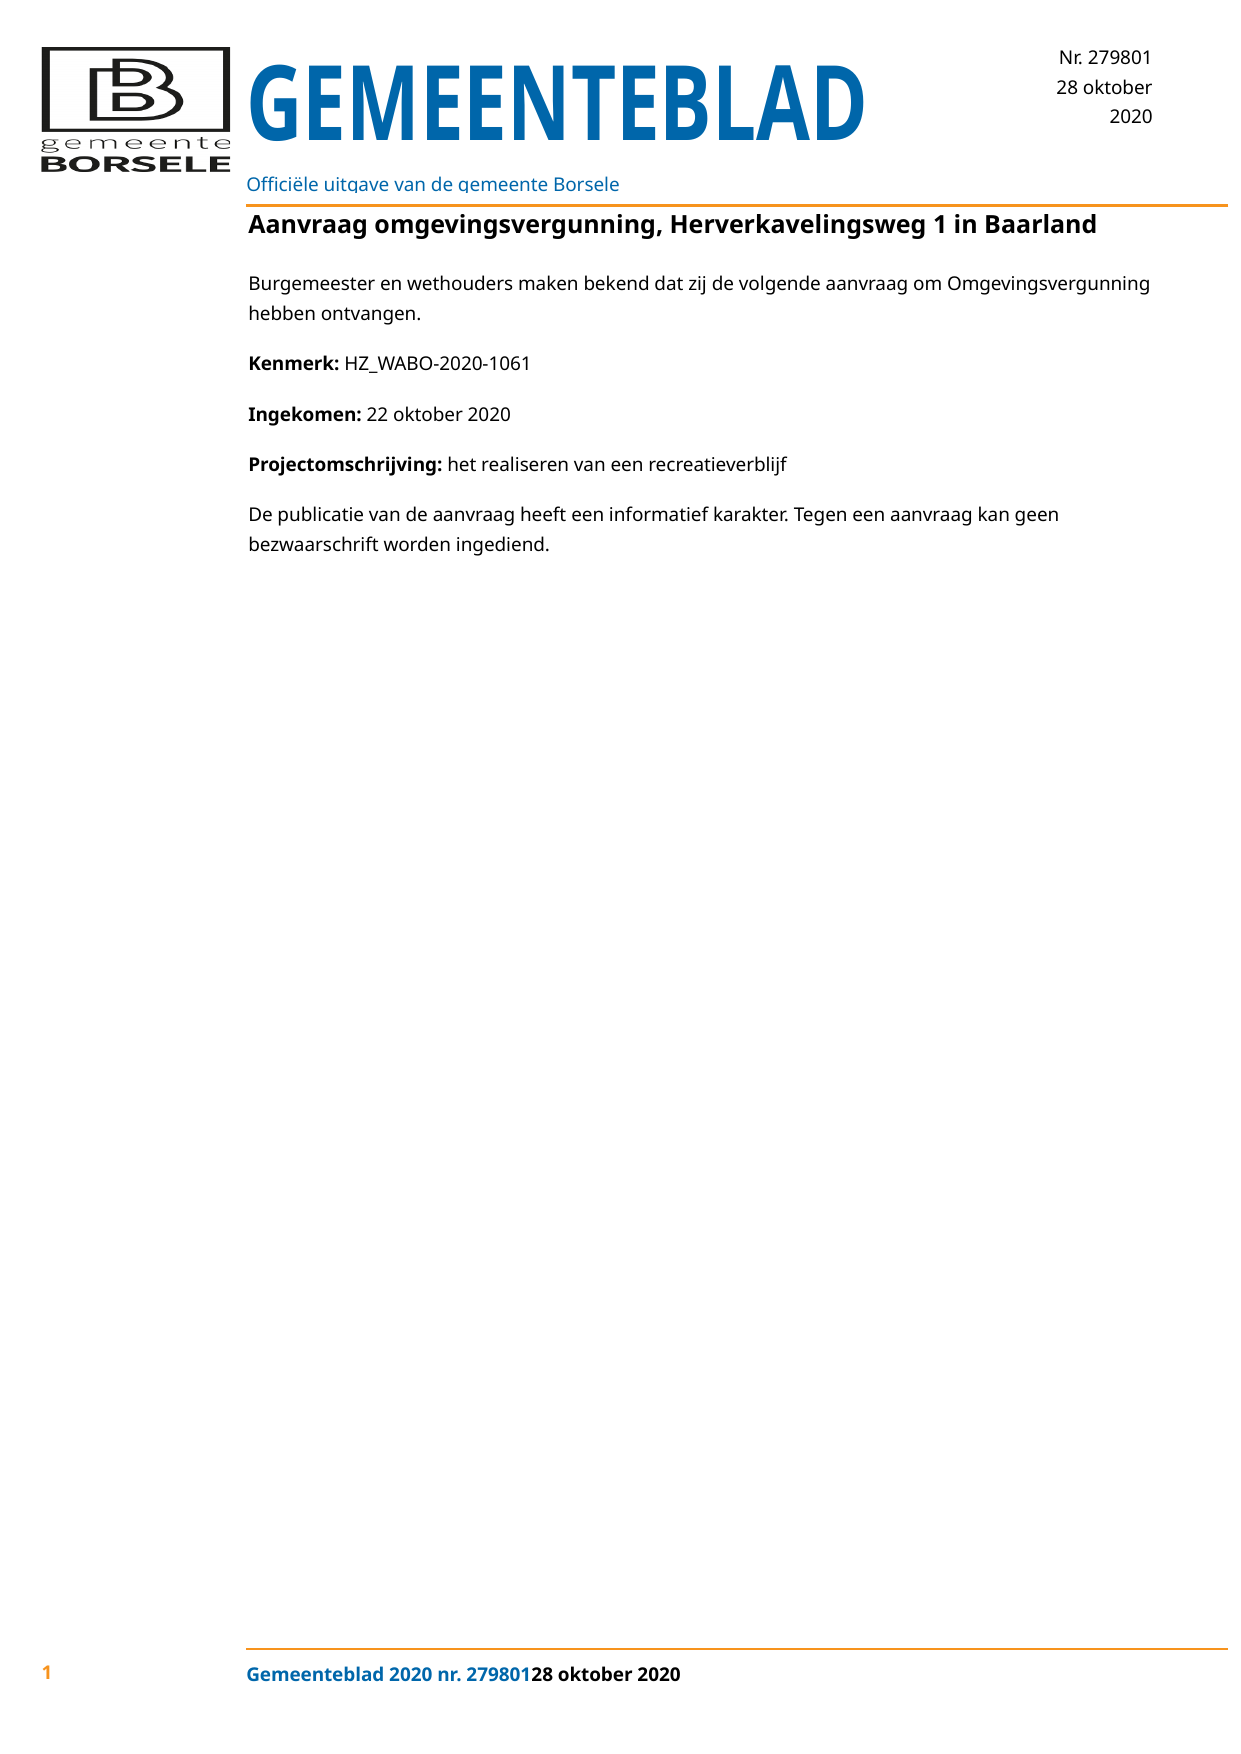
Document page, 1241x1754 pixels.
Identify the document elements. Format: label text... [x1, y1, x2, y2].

text Burgemeester en wethouders maken bekend dat zij de volgende aanvraag om Omgevingsvergunning hebben ontvangen. [248, 270, 1152, 326]
text Aanvraag omgevingsvergunning, Herverkavelingsweg 1 in Baarland [248, 207, 1152, 241]
picture [41, 47, 231, 172]
text Ingekomen: 22 oktober 2020 [248, 401, 1152, 426]
text Kenmerk: HZ_WABO-2020-1061 [248, 350, 1152, 376]
text Projectomschrijving: het realiseren van een recreatieverblijf [248, 451, 1152, 477]
text De publicatie van de aanvraag heeft een informatief karakter. Tegen een aanvraag kan geen bezwaarschrift worden ingediend. [248, 502, 1152, 557]
